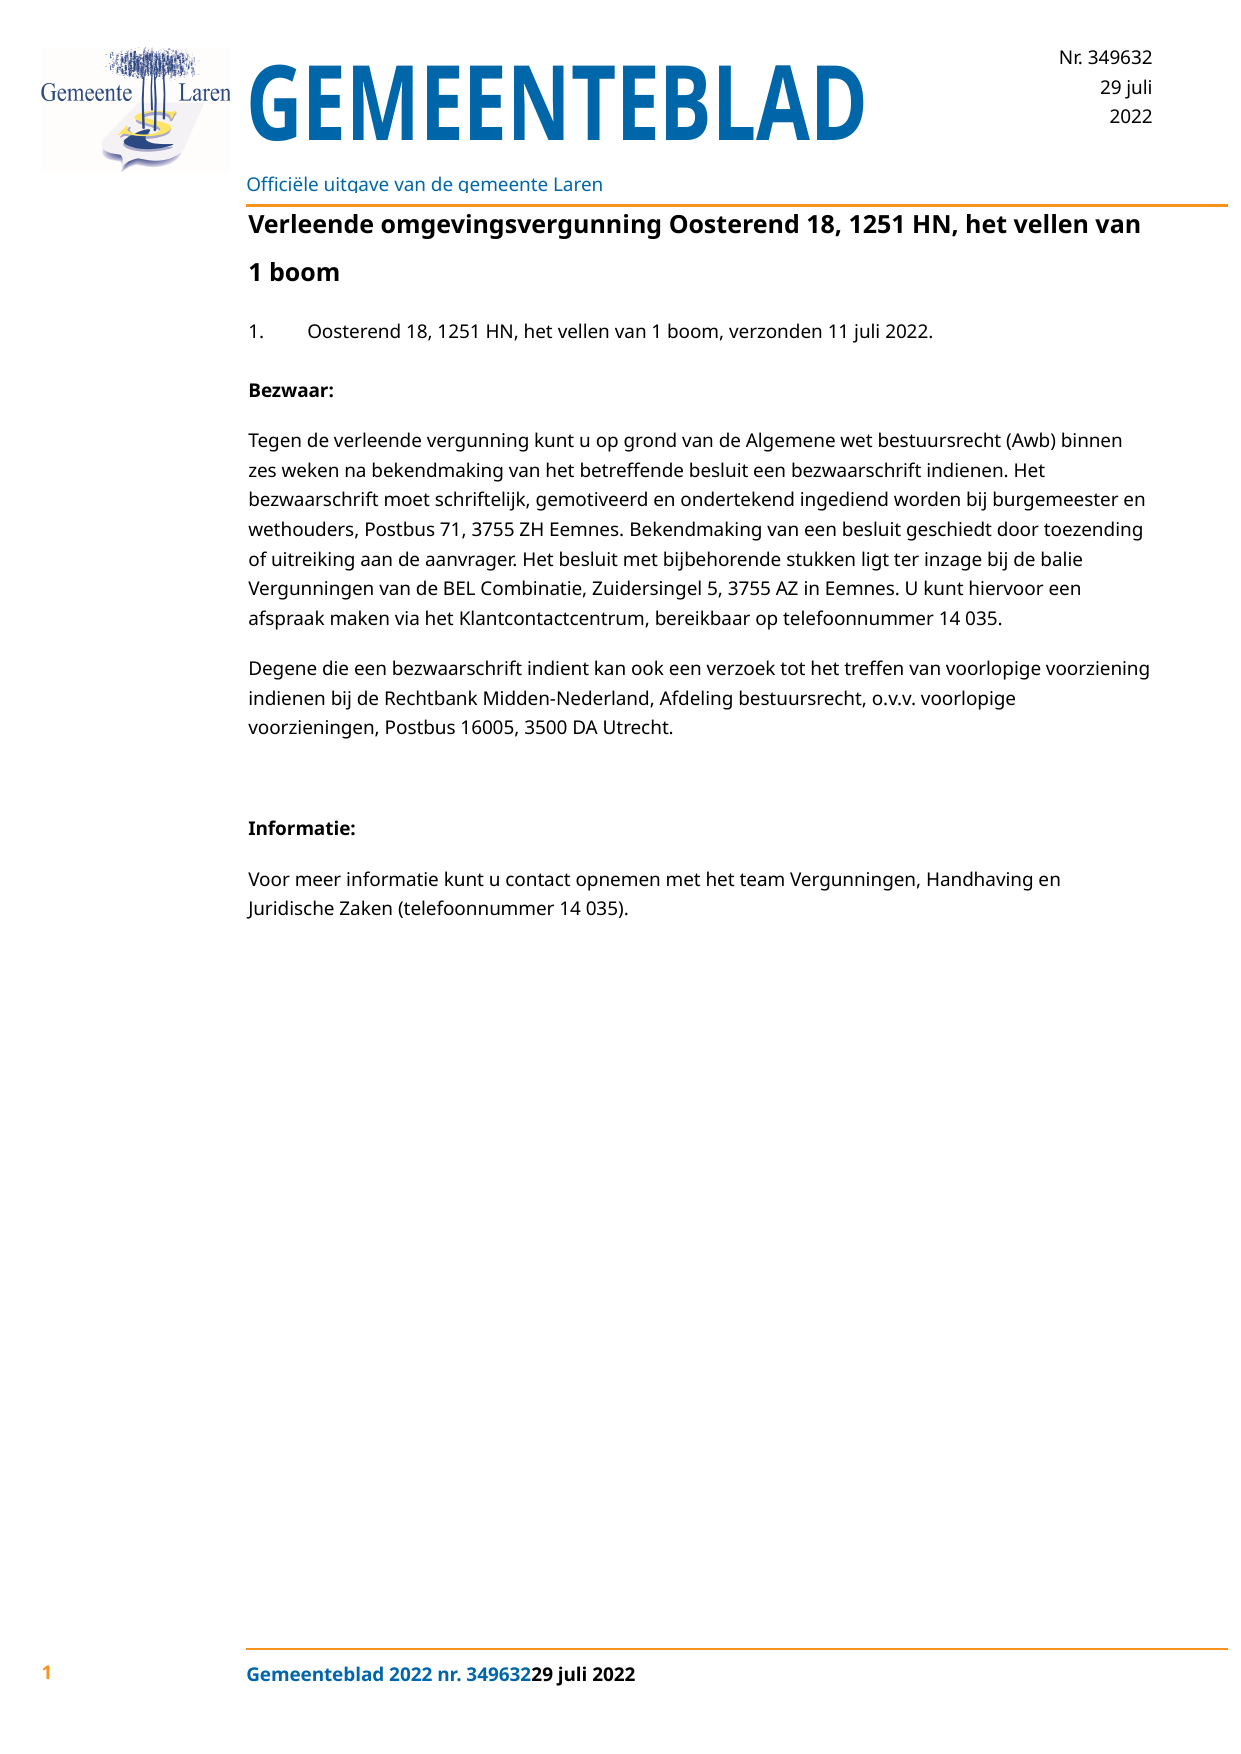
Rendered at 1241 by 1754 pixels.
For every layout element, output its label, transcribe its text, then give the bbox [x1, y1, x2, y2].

text Informatie: [248, 815, 1152, 841]
text Degene die een bezwaarschrift indient kan ook een verzoek tot het treffen van voorlopige voorziening indienen bij de Rechtbank Midden-Nederland, Afdeling bestuursrecht, o.v.v. voorlopige voorzieningen, Postbus 16005, 3500 DA Utrecht. [248, 655, 1152, 740]
text Bezwaar: [248, 377, 1152, 403]
text Verleende omgevingsvergunning Oosterend 18, 1251 HN, het vellen van 1 boom [248, 207, 1152, 288]
text Voor meer informatie kunt u contact opnemen met het team Vergunningen, Handhaving en Juridische Zaken (telefoonnummer 14 035). [248, 866, 1152, 921]
text Tegen de verleende vergunning kunt u op grond van de Algemene wet bestuursrecht (Awb) binnen zes weken na bekendmaking van het betreffende besluit een bezwaarschrift indienen. Het bezwaarschrift moet schriftelijk, gemotiveerd en ondertekend ingediend worden bij burgemeester en wethouders, Postbus 71, 3755 ZH Eemnes. Bekendmaking van een besluit geschiedt door toezending of uitreiking aan de aanvrager. Het besluit met bijbehorende stukken ligt ter inzage bij de balie Vergunningen van de BEL Combinatie, Zuidersingel 5, 3755 AZ in Eemnes. U kunt hiervoor een afspraak maken via het Klantcontactcentrum, bereikbaar op telefoonnummer 14 035. [248, 427, 1152, 631]
picture [41, 47, 231, 172]
list Oosterend 18, 1251 HN, het vellen van 1 boom, verzonden 11 juli 2022. [248, 318, 1152, 344]
